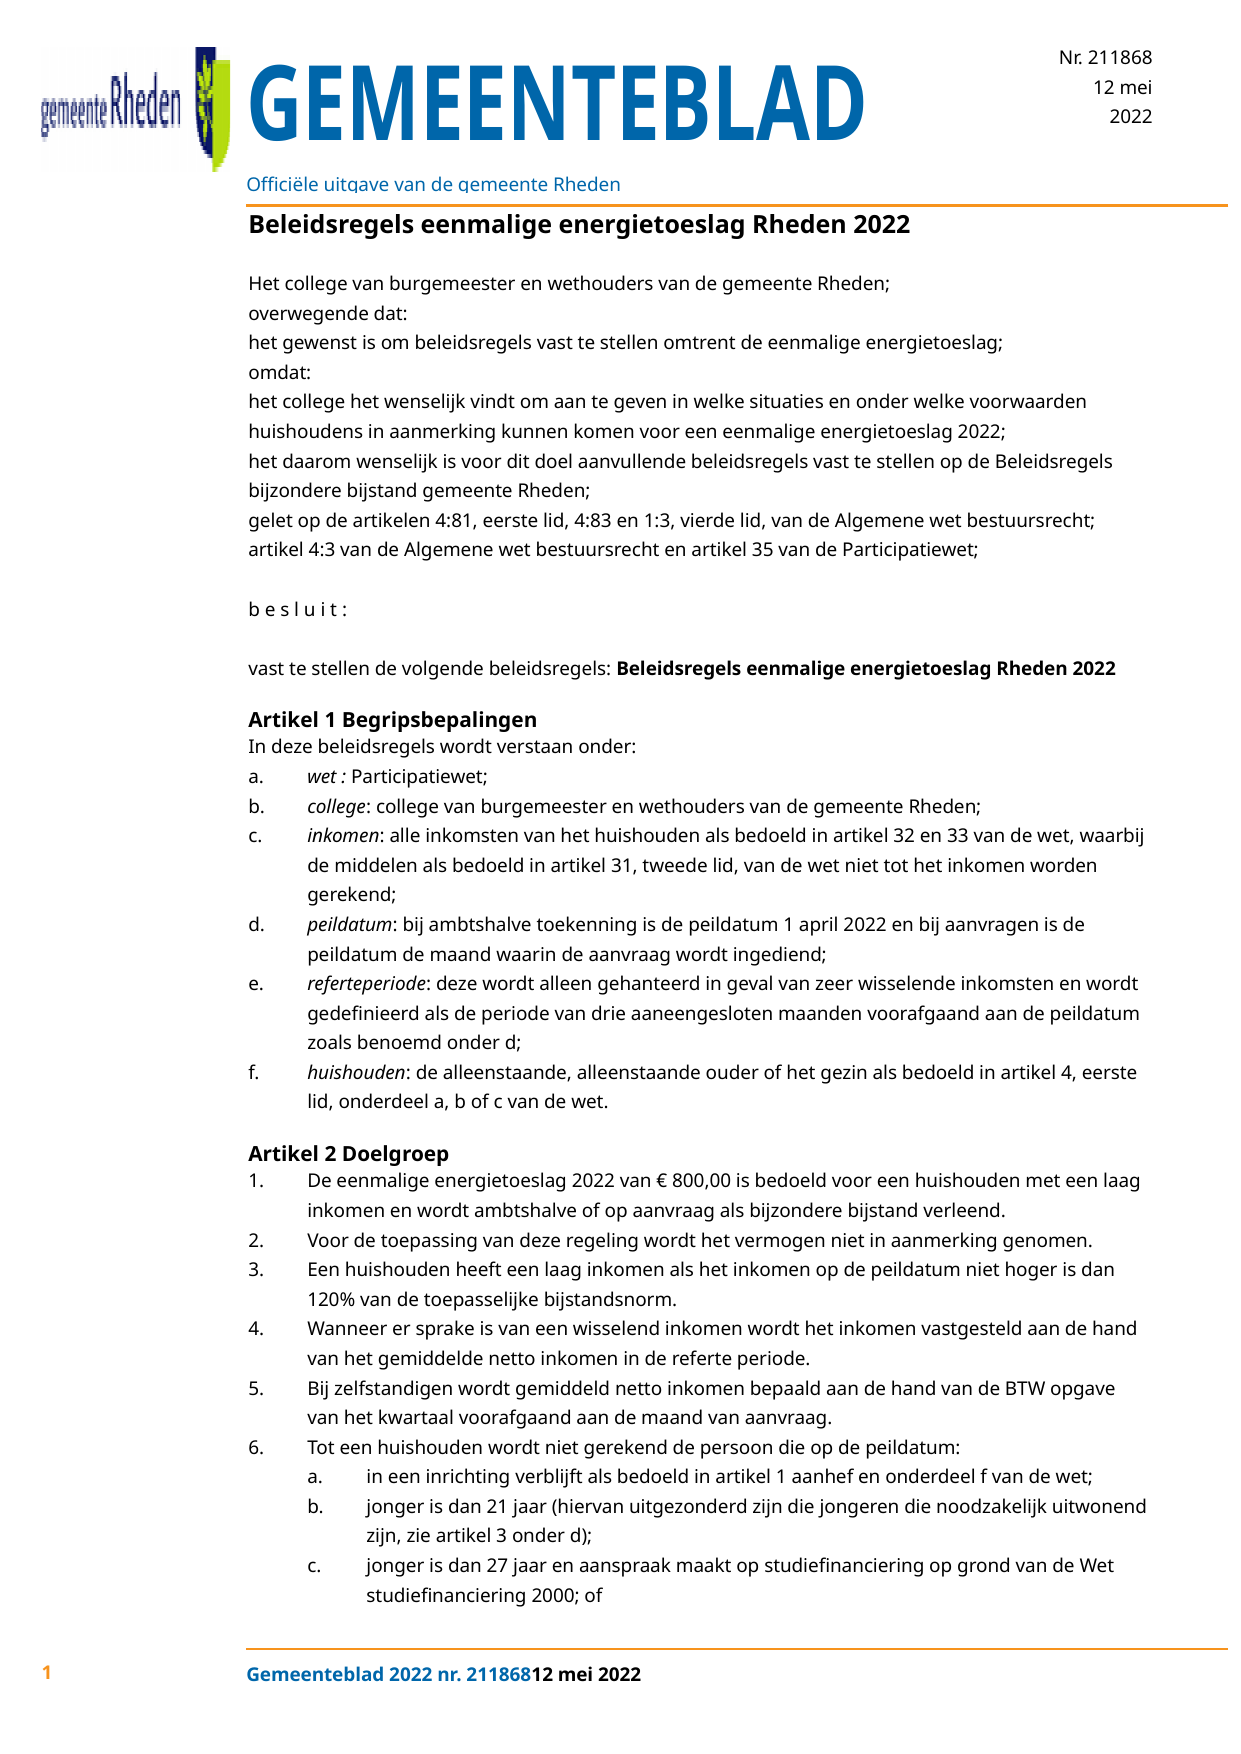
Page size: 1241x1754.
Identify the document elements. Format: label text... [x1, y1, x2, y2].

text omdat: [248, 359, 1152, 385]
text vast te stellen de volgende beleidsregels: Beleidsregels eenmalige energietoeslag Rheden 2022 [248, 655, 1152, 681]
text het gewenst is om beleidsregels vast te stellen omtrent de eenmalige energietoeslag; [248, 329, 1152, 355]
text overwegende dat: [248, 300, 1152, 326]
list Bij zelfstandigen wordt gemiddeld netto inkomen bepaald aan de hand van de BTW opgave van het kwartaal voorafgaand aan de maand van aanvraag. [248, 1375, 1152, 1430]
text Het college van burgemeester en wethouders van de gemeente Rheden; [248, 270, 1152, 296]
list referteperiode: deze wordt alleen gehanteerd in geval van zeer wisselende inkomsten en wordt gedefinieerd als de periode van drie aaneengesloten maanden voorafgaand aan de peildatum zoals benoemd onder d; [248, 970, 1152, 1055]
list huishouden: de alleenstaande, alleenstaande ouder of het gezin als bedoeld in artikel 4, eerste lid, onderdeel a, b of c van de wet. [248, 1059, 1152, 1114]
list peildatum: bij ambtshalve toekenning is de peildatum 1 april 2022 en bij aanvragen is de peildatum de maand waarin de aanvraag wordt ingediend; [248, 911, 1152, 967]
list Wanneer er sprake is van een wisselend inkomen wordt het inkomen vastgesteld aan de hand van het gemiddelde netto inkomen in de referte periode. [248, 1316, 1152, 1371]
text b e s l u i t : [248, 596, 1152, 621]
list in een inrichting verblijft als bedoeld in artikel 1 aanhef en onderdeel f van de wet; [307, 1463, 1152, 1489]
text gelet op de artikelen 4:81, eerste lid, 4:83 en 1:3, vierde lid, van de Algemene wet bestuursrecht; [248, 507, 1152, 533]
text Artikel 2 Doelgroep [248, 1139, 1152, 1168]
text artikel 4:3 van de Algemene wet bestuursrecht en artikel 35 van de Participatiewet; [248, 537, 1152, 562]
text In deze beleidsregels wordt verstaan onder: [248, 734, 1152, 759]
list jonger is dan 21 jaar (hiervan uitgezonderd zijn die jongeren die noodzakelijk uitwonend zijn, zie artikel 3 onder d); [307, 1493, 1152, 1548]
text het college het wenselijk vindt om aan te geven in welke situaties en onder welke voorwaarden huishoudens in aanmerking kunnen komen voor een eenmalige energietoeslag 2022; [248, 389, 1152, 444]
list Tot een huishouden wordt niet gerekend de persoon die op de peildatum: [248, 1434, 1152, 1459]
list college: college van burgemeester en wethouders van de gemeente Rheden; [248, 793, 1152, 819]
text Beleidsregels eenmalige energietoeslag Rheden 2022 [248, 207, 1152, 241]
list Voor de toepassing van deze regeling wordt het vermogen niet in aanmerking genomen. [248, 1227, 1152, 1252]
list jonger is dan 27 jaar en aanspraak maakt op studiefinanciering op grond van de Wet studiefinanciering 2000; of [307, 1552, 1152, 1607]
list inkomen: alle inkomsten van het huishouden als bedoeld in artikel 32 en 33 van de wet, waarbij de middelen als bedoeld in artikel 31, tweede lid, van de wet niet tot het inkomen worden gerekend; [248, 822, 1152, 907]
text het daarom wenselijk is voor dit doel aanvullende beleidsregels vast te stellen op de Beleidsregels bijzondere bijstand gemeente Rheden; [248, 448, 1152, 503]
text Artikel 1 Begripsbepalingen [248, 705, 1152, 734]
list Een huishouden heeft een laag inkomen als het inkomen op de peildatum niet hoger is dan 120% van de toepasselijke bijstandsnorm. [248, 1256, 1152, 1312]
list De eenmalige energietoeslag 2022 van € 800,00 is bedoeld voor een huishouden met een laag inkomen en wordt ambtshalve of op aanvraag als bijzondere bijstand verleend. [248, 1168, 1152, 1223]
list wet : Participatiewet; [248, 763, 1152, 789]
picture [41, 47, 231, 172]
